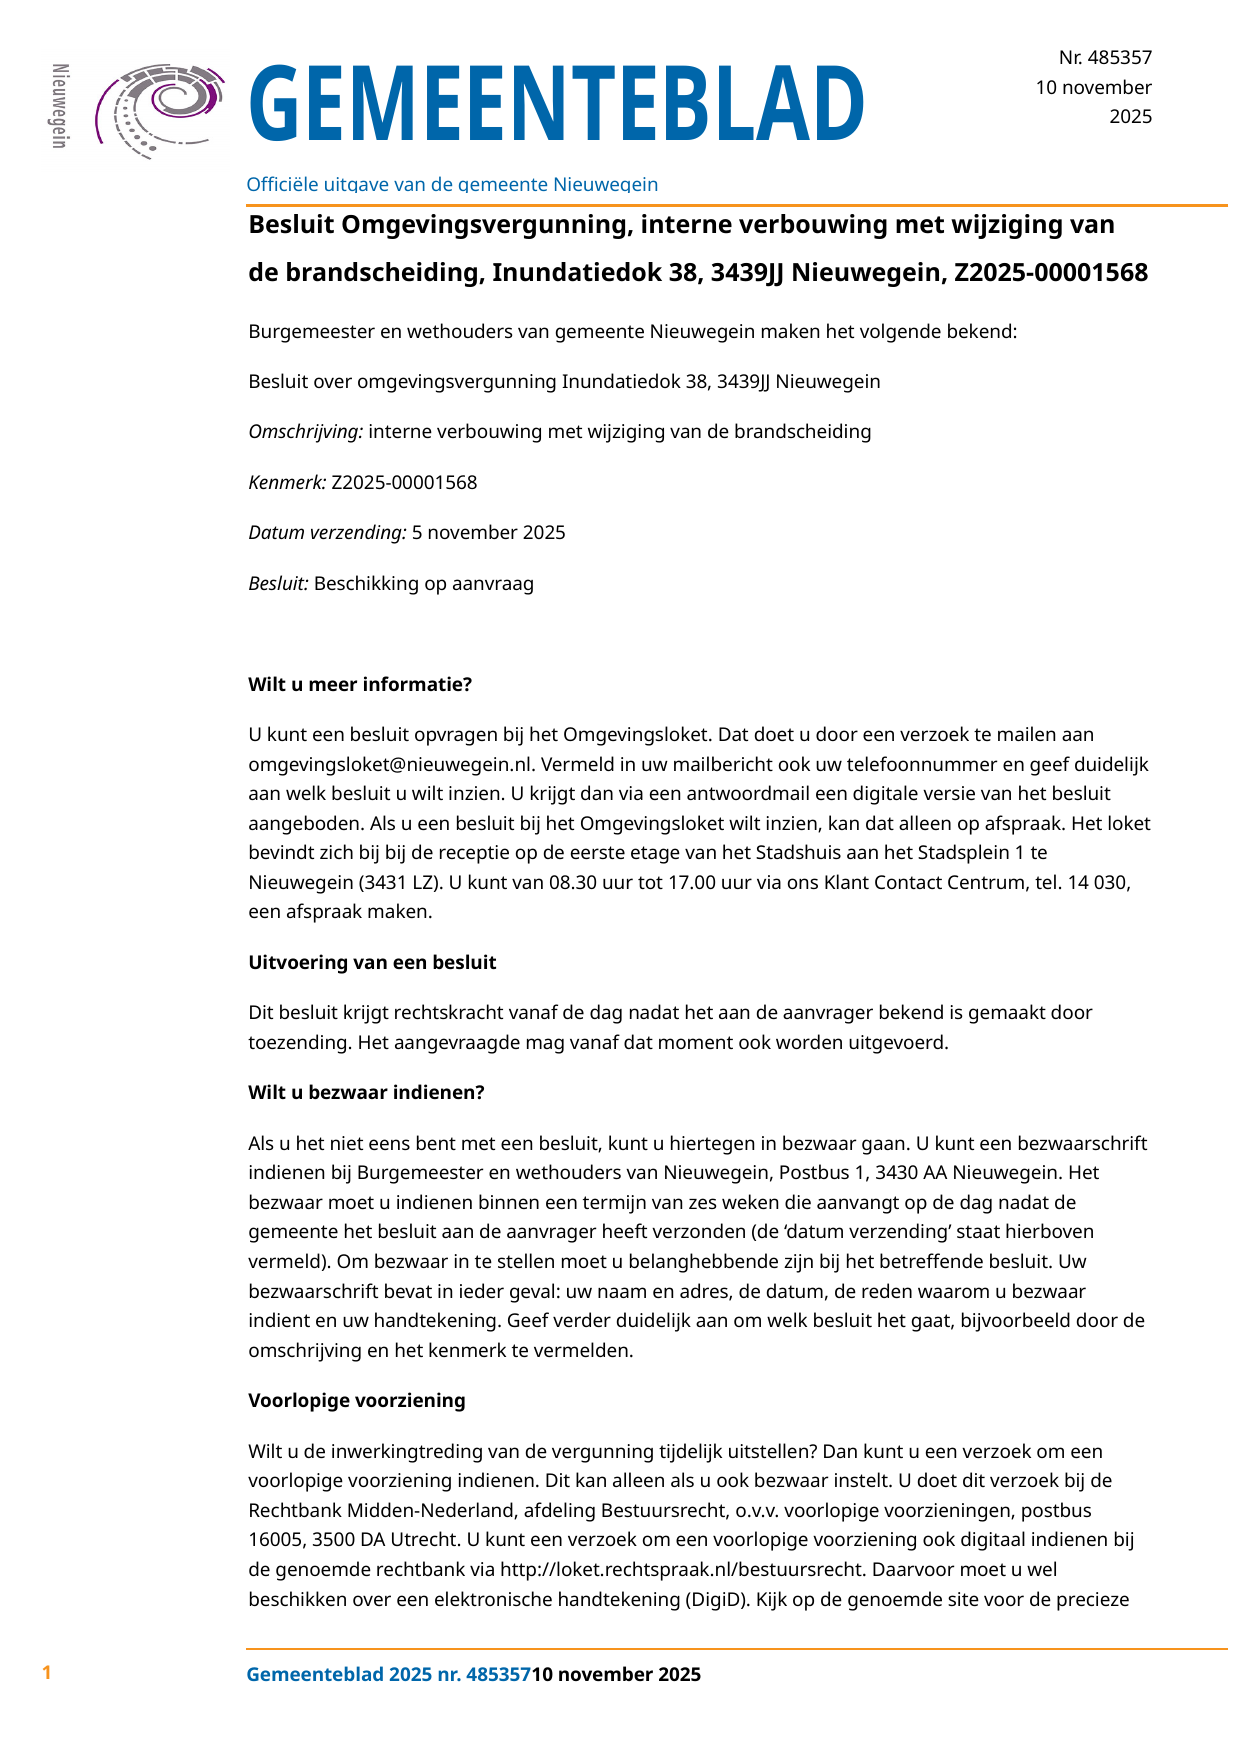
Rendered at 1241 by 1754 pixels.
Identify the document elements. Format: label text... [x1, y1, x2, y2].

text Besluit Omgevingsvergunning, interne verbouwing met wijziging van de brandscheiding, Inundatiedok 38, 3439JJ Nieuwegein, Z2025-00001568 [248, 207, 1152, 288]
text Omschrijving: interne verbouwing met wijziging van de brandscheiding [248, 419, 1152, 444]
text Burgemeester en wethouders van gemeente Nieuwegein maken het volgende bekend: [248, 318, 1152, 344]
text Dit besluit krijgt rechtskracht vanaf de dag nadat het aan de aanvrager bekend is gemaakt door toezending. Het aangevraagde mag vanaf dat moment ook worden uitgevoerd. [248, 999, 1152, 1055]
picture [41, 47, 231, 172]
text Datum verzending: 5 november 2025 [248, 519, 1152, 545]
text Kenmerk: Z2025-00001568 [248, 469, 1152, 495]
text Wilt u meer informatie? [248, 671, 1152, 697]
text U kunt een besluit opvragen bij het Omgevingsloket. Dat doet u door een verzoek te mailen aan omgevingsloket@nieuwegein.nl. Vermeld in uw mailbericht ook uw telefoonnummer en geef duidelijk aan welk besluit u wilt inzien. U krijgt dan via een antwoordmail een digitale versie van het besluit aangeboden. Als u een besluit bij het Omgevingsloket wilt inzien, kan dat alleen op afspraak. Het loket bevindt zich bij bij de receptie op de eerste etage van het Stadshuis aan het Stadsplein 1 te Nieuwegein (3431 LZ). U kunt van 08.30 uur tot 17.00 uur via ons Klant Contact Centrum, tel. 14 030, een afspraak maken. [248, 721, 1152, 924]
text Als u het niet eens bent met een besluit, kunt u hiertegen in bezwaar gaan. U kunt een bezwaarschrift indienen bij Burgemeester en wethouders van Nieuwegein, Postbus 1, 3430 AA Nieuwegein. Het bezwaar moet u indienen binnen een termijn van zes weken die aanvangt op de dag nadat de gemeente het besluit aan de aanvrager heeft verzonden (de ‘datum verzending’ staat hierboven vermeld). Om bezwaar in te stellen moet u belanghebbende zijn bij het betreffende besluit. Uw bezwaarschrift bevat in ieder geval: uw naam en adres, de datum, de reden waarom u bezwaar indient en uw handtekening. Geef verder duidelijk aan om welk besluit het gaat, bijvoorbeeld door de omschrijving en het kenmerk te vermelden. [248, 1130, 1152, 1363]
text Wilt u de inwerkingtreding van de vergunning tijdelijk uitstellen? Dan kunt u een verzoek om een voorlopige voorziening indienen. Dit kan alleen als u ook bezwaar instelt. U doet dit verzoek bij de Rechtbank Midden-Nederland, afdeling Bestuursrecht, o.v.v. voorlopige voorzieningen, postbus 16005, 3500 DA Utrecht. U kunt een verzoek om een voorlopige voorziening ook digitaal indienen bij de genoemde rechtbank via http://loket.rechtspraak.nl/bestuursrecht. Daarvoor moet u wel beschikken over een elektronische handtekening (DigiD). Kijk op de genoemde site voor de precieze [248, 1438, 1152, 1612]
text Uitvoering van een besluit [248, 949, 1152, 975]
text Voorlopige voorziening [248, 1387, 1152, 1413]
text Besluit: Beschikking op aanvraag [248, 570, 1152, 596]
text Besluit over omgevingsvergunning Inundatiedok 38, 3439JJ Nieuwegein [248, 368, 1152, 394]
text Wilt u bezwaar indienen? [248, 1079, 1152, 1105]
